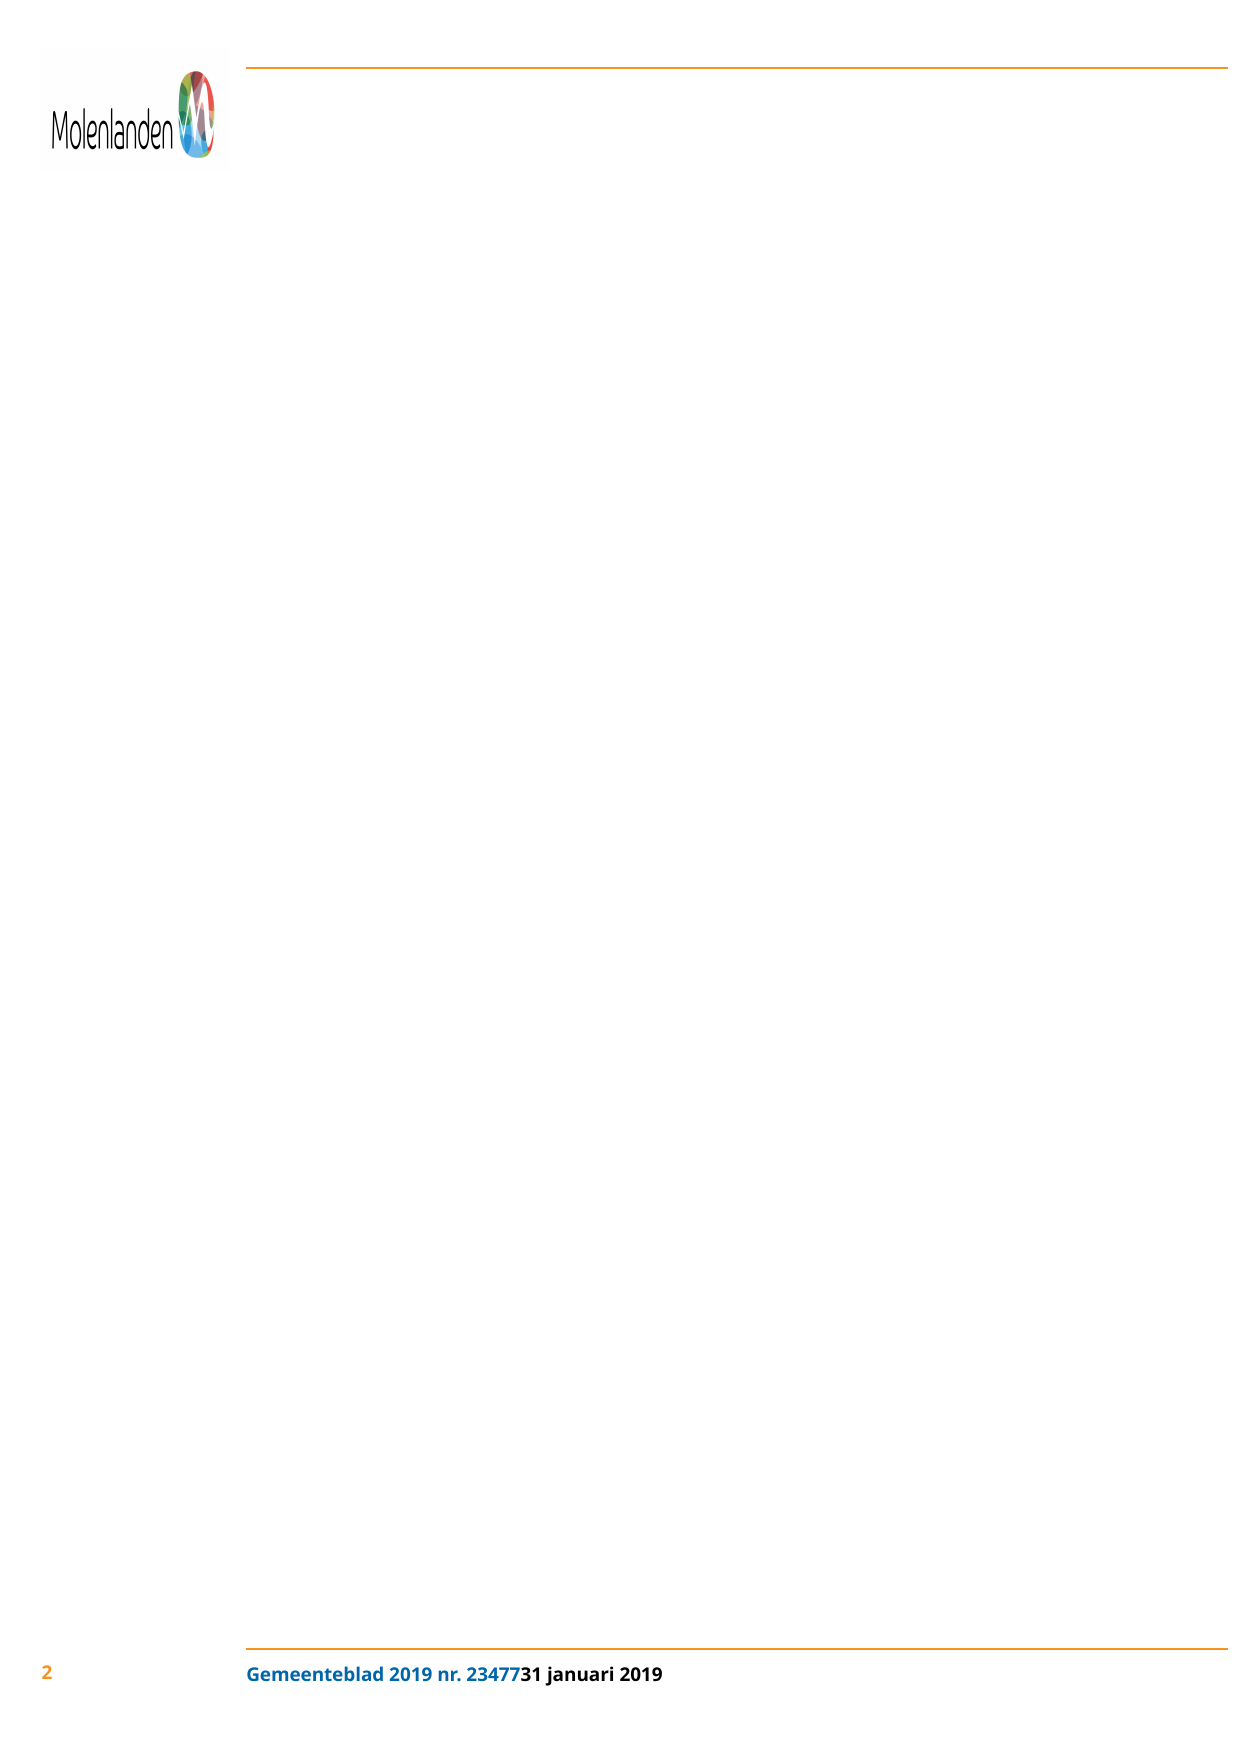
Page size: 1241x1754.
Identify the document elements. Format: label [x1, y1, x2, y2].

picture [41, 47, 231, 172]
